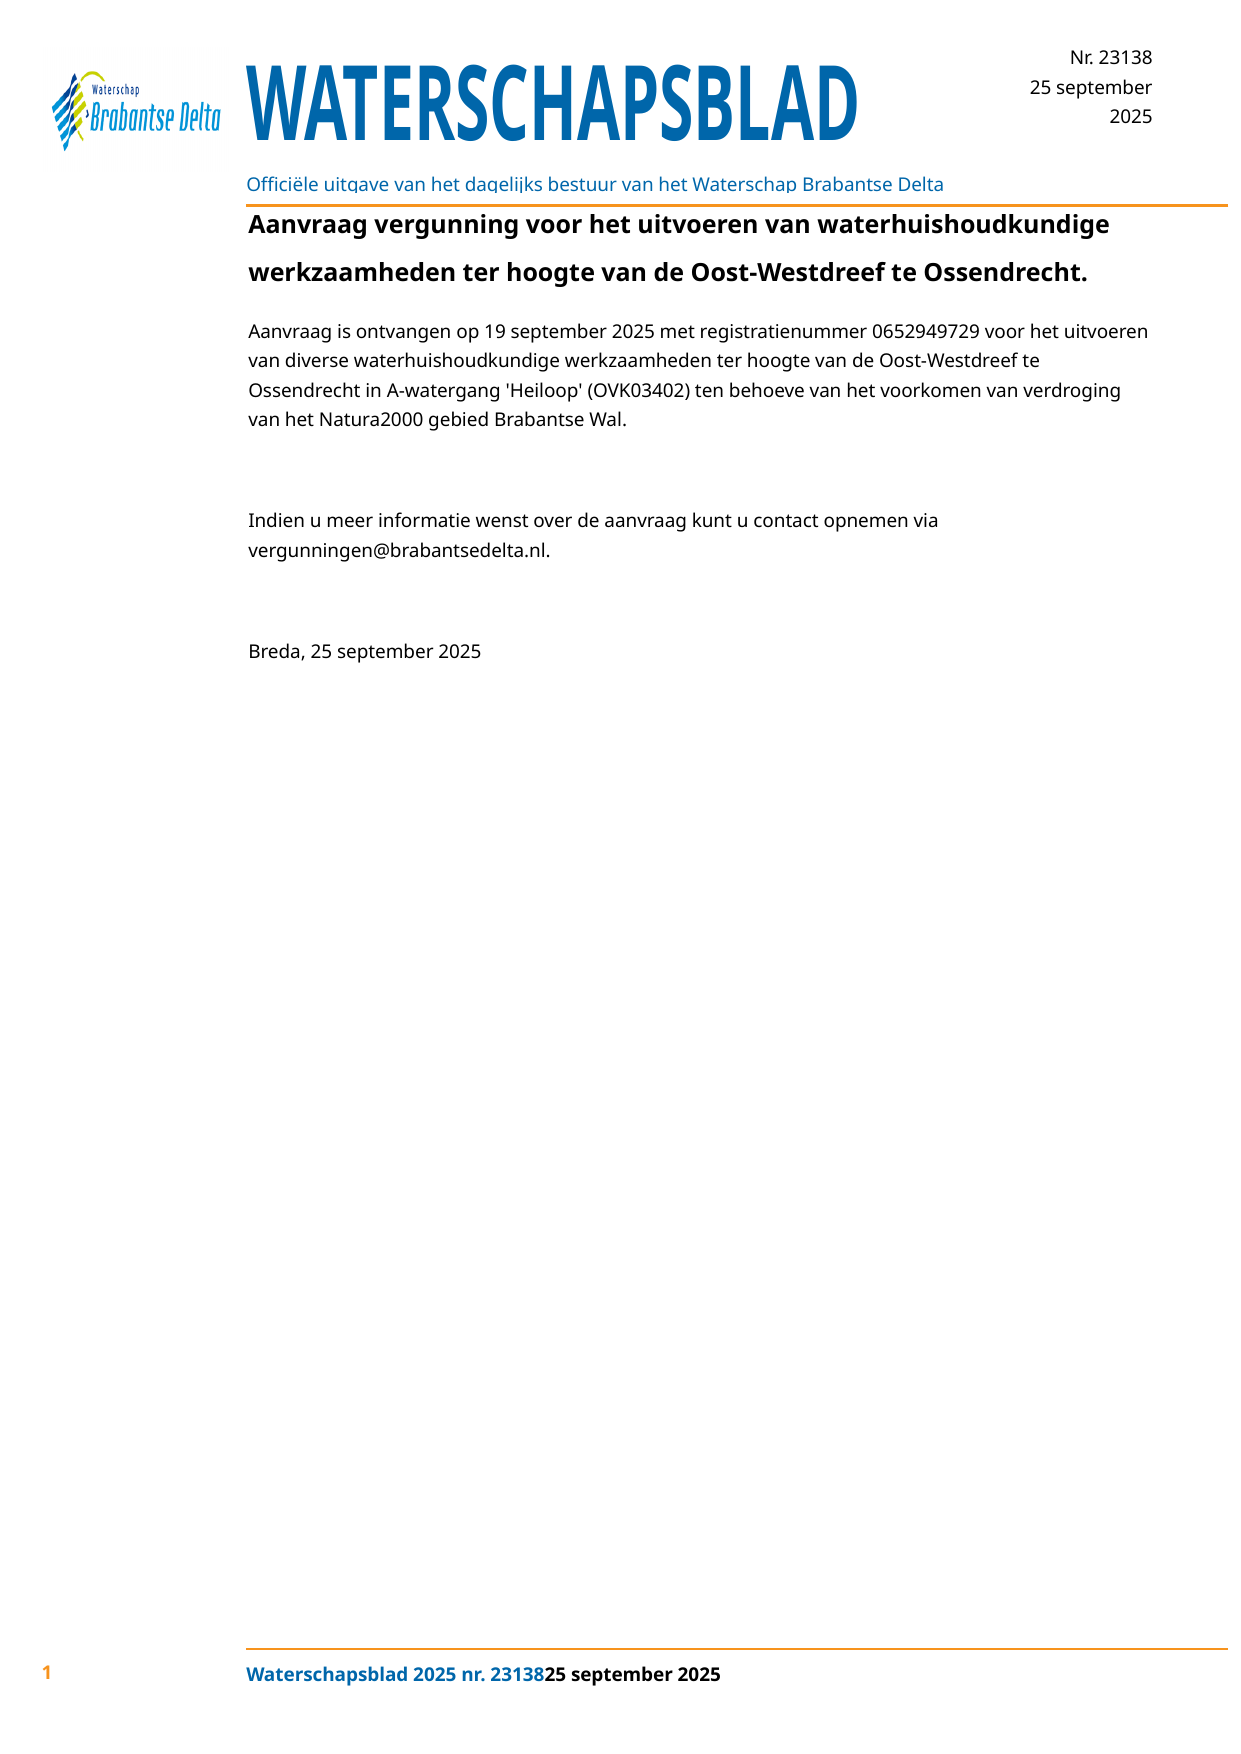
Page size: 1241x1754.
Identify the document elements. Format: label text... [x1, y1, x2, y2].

picture [41, 47, 231, 172]
text Aanvraag is ontvangen op 19 september 2025 met registratienummer 0652949729 voor het uitvoeren van diverse waterhuishoudkundige werkzaamheden ter hoogte van de Oost-Westdreef te Ossendrecht in A-watergang 'Heiloop' (OVK03402) ten behoeve van het voorkomen van verdroging van het Natura2000 gebied Brabantse Wal. [248, 318, 1152, 432]
text Aanvraag vergunning voor het uitvoeren van waterhuishoudkundige werkzaamheden ter hoogte van de Oost-Westdreef te Ossendrecht. [248, 207, 1152, 288]
text Breda, 25 september 2025 [248, 638, 1152, 664]
text Indien u meer informatie wenst over de aanvraag kunt u contact opnemen via vergunningen@brabantsedelta.nl. [248, 507, 1152, 563]
